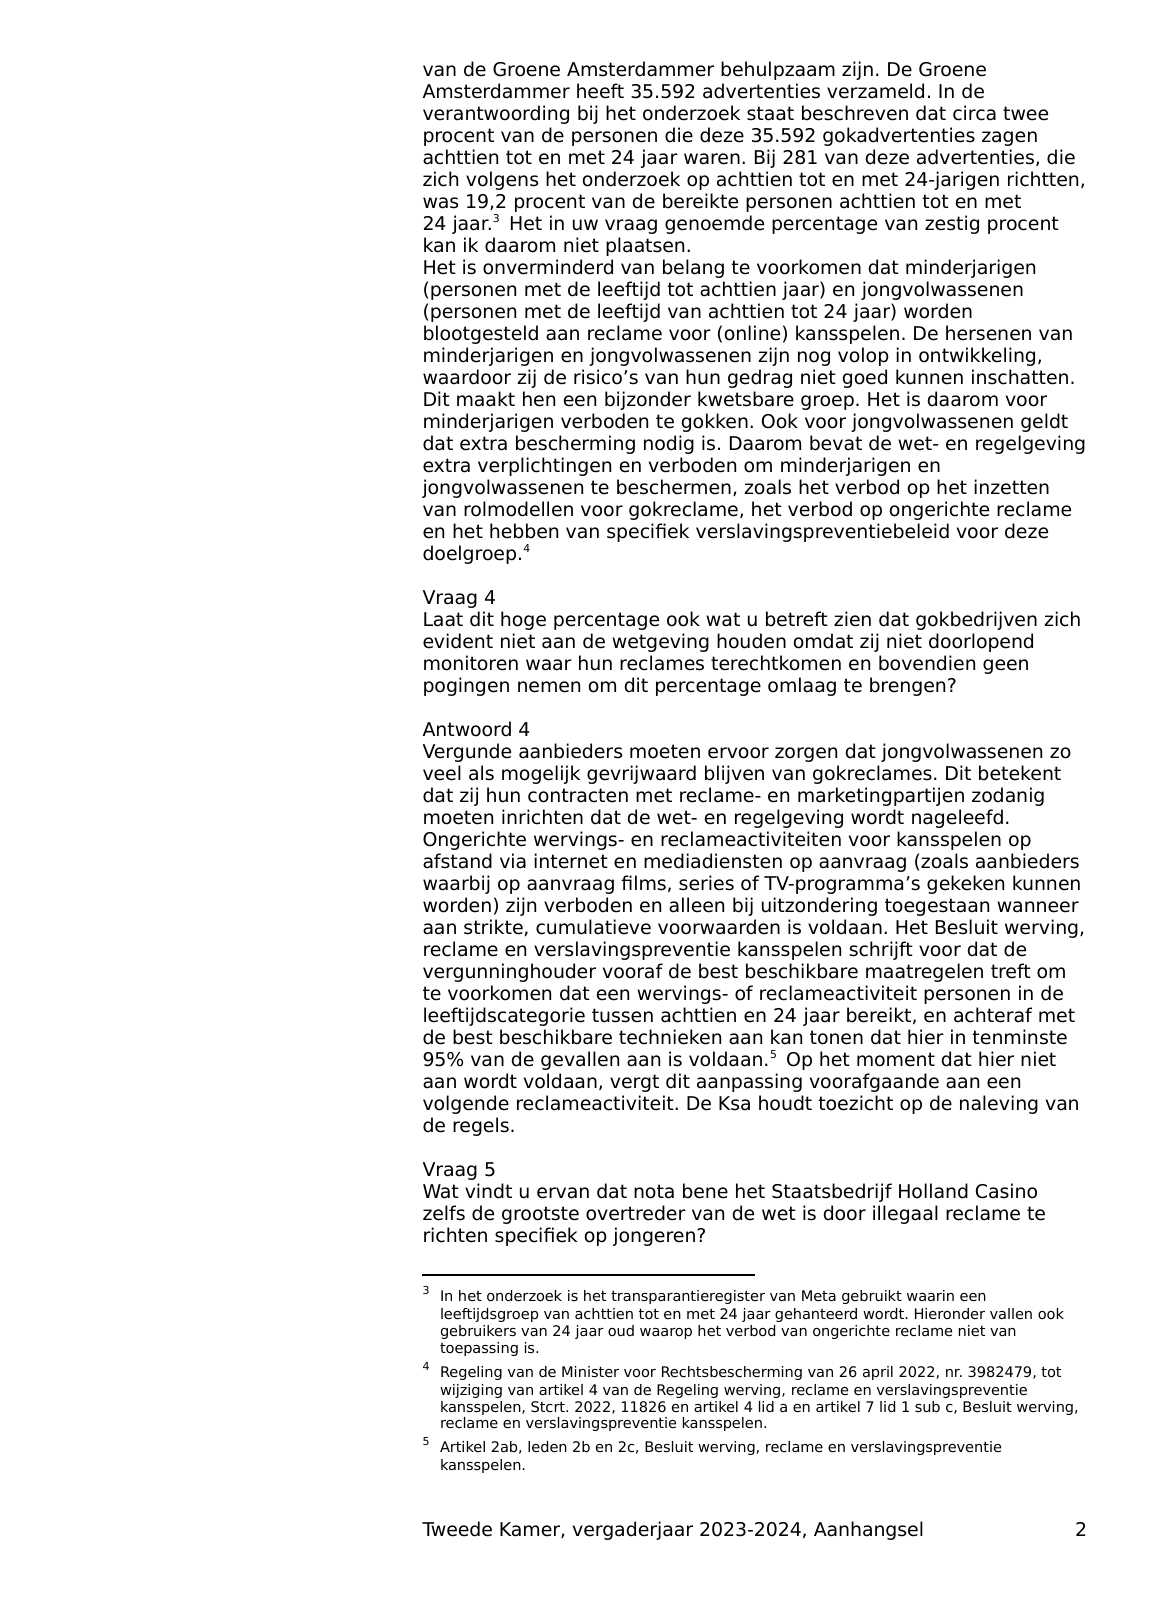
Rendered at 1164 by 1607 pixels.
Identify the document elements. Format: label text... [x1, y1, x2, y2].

text van de Groene Amsterdammer behulpzaam zijn. De Groene Amsterdammer heeft 35.592 advertenties verzameld. In de verantwoording bij het onderzoek staat beschreven dat circa twee procent van de personen die deze 35.592 gokadvertenties zagen achttien tot en met 24 jaar waren. Bij 281 van deze advertenties, die zich volgens het onderzoek op achttien tot en met 24-jarigen richtten, was 19,2 procent van de bereikte personen achttien tot en met 24 jaar. Het in uw vraag genoemde percentage van zestig procent kan ik daarom niet plaatsen. [422, 59, 1087, 257]
text Het is onverminderd van belang te voorkomen dat minderjarigen (personen met de leeftijd tot achttien jaar) en jongvolwassenen (personen met de leeftijd van achttien tot 24 jaar) worden blootgesteld aan reclame voor (online) kansspelen. De hersenen van minderjarigen en jongvolwassenen zijn nog volop in ontwikkeling, waardoor zij de risico’s van hun gedrag niet goed kunnen inschatten. Dit maakt hen een bijzonder kwetsbare groep. Het is daarom voor minderjarigen verboden te gokken. Ook voor jongvolwassenen geldt dat extra bescherming nodig is. Daarom bevat de wet- en regelgeving extra verplichtingen en verboden om minderjarigen en jongvolwassenen te beschermen, zoals het verbod op het inzetten van rolmodellen voor gokreclame, het verbod op ongerichte reclame en het hebben van specifiek verslavingspreventiebeleid voor deze doelgroep. [422, 257, 1087, 564]
text In het onderzoek is het transparantieregister van Meta gebruikt waarin een leeftijdsgroep van achttien tot en met 24 jaar gehanteerd wordt. Hieronder vallen ook gebruikers van 24 jaar oud waarop het verbod van ongerichte reclame niet van toepassing is. [422, 1284, 1087, 1357]
text Antwoord 4 [422, 719, 1087, 741]
text Regeling van de Minister voor Rechtsbescherming van 26 april 2022, nr. 3982479, tot wijziging van artikel 4 van de Regeling werving, reclame en verslavingspreventie kansspelen, Stcrt. 2022, 11826 en artikel 4 lid a en artikel 7 lid 1 sub c, Besluit werving, reclame en verslavingspreventie kansspelen. [422, 1360, 1087, 1432]
text Vraag 5 [422, 1159, 1087, 1181]
text Vraag 4 [422, 587, 1087, 609]
text Artikel 2ab, leden 2b en 2c, Besluit werving, reclame en verslavingspreventie kansspelen. [422, 1435, 1087, 1474]
text Wat vindt u ervan dat nota bene het Staatsbedrijf Holland Casino zelfs de grootste overtreder van de wet is door illegaal reclame te richten specifiek op jongeren? [422, 1181, 1087, 1247]
text Vergunde aanbieders moeten ervoor zorgen dat jongvolwassenen zo veel als mogelijk gevrijwaard blijven van gokreclames. Dit betekent dat zij hun contracten met reclame- en marketingpartijen zodanig moeten inrichten dat de wet- en regelgeving wordt nageleefd. Ongerichte wervings- en reclameactiviteiten voor kansspelen op afstand via internet en mediadiensten op aanvraag (zoals aanbieders waarbij op aanvraag films, series of TV-programma’s gekeken kunnen worden) zijn verboden en alleen bij uitzondering toegestaan wanneer aan strikte, cumulatieve voorwaarden is voldaan. Het Besluit werving, reclame en verslavingspreventie kansspelen schrijft voor dat de vergunninghouder vooraf de best beschikbare maatregelen treft om te voorkomen dat een wervings- of reclameactiviteit personen in de leeftijdscategorie tussen achttien en 24 jaar bereikt, en achteraf met de best beschikbare technieken aan kan tonen dat hier in tenminste 95% van de gevallen aan is voldaan. Op het moment dat hier niet aan wordt voldaan, vergt dit aanpassing voorafgaande aan een volgende reclameactiviteit. De Ksa houdt toezicht op de naleving van de regels. [422, 741, 1087, 1136]
text Laat dit hoge percentage ook wat u betreft zien dat gokbedrijven zich evident niet aan de wetgeving houden omdat zij niet doorlopend monitoren waar hun reclames terechtkomen en bovendien geen pogingen nemen om dit percentage omlaag te brengen? [422, 609, 1087, 697]
